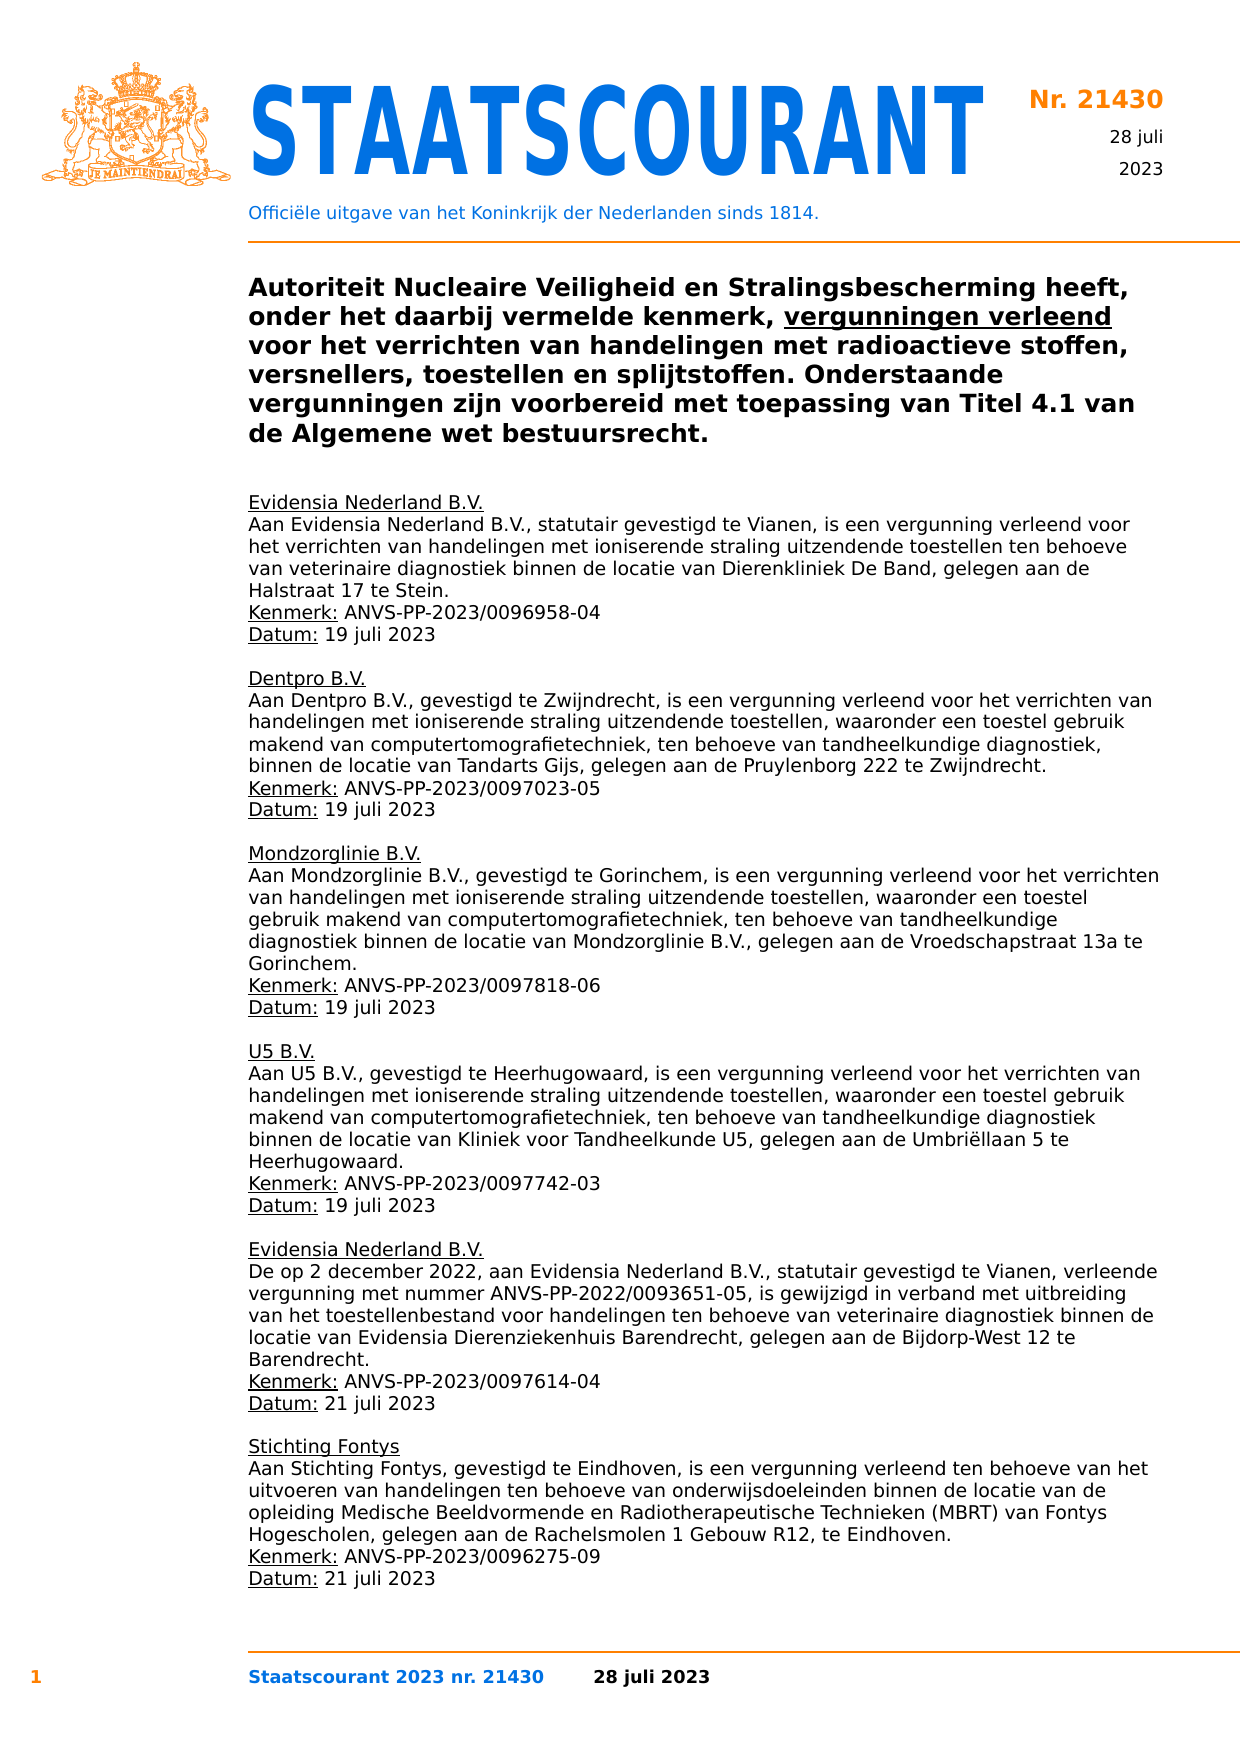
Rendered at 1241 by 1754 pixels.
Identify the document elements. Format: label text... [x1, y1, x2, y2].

text Aan Mondzorglinie B.V., gevestigd te Gorinchem, is een vergunning verleend voor het verrichten van handelingen met ioniserende straling uitzendende toestellen, waaronder een toestel gebruik makend van computertomografietechniek, ten behoeve van tandheelkundige diagnostiek binnen de locatie van Mondzorglinie B.V., gelegen aan de Vroedschapstraat 13a te Gorinchem. [248, 865, 1163, 975]
table_cell 2023 [998, 153, 1240, 203]
subtitle Autoriteit Nucleaire Veiligheid en Stralingsbescherming heeft, onder het daarbij vermelde kenmerk, vergunningen verleend voor het verrichten van handelingen met radioactieve stoffen, versnellers, toestellen en splijtstoffen. Onderstaande vergunningen zijn voorbereid met toepassing van Titel 4.1 van de Algemene wet bestuursrecht. [248, 273, 1163, 448]
text Datum: 21 juli 2023 [248, 1392, 1163, 1414]
text Datum: 19 juli 2023 [248, 799, 1163, 821]
text Kenmerk: ANVS-PP-2023/0097818-06 [248, 975, 1163, 997]
text Aan Evidensia Nederland B.V., statutair gevestigd te Vianen, is een vergunning verleend voor het verrichten van handelingen met ioniserende straling uitzendende toestellen ten behoeve van veterinaire diagnostiek binnen de locatie van Dierenkliniek De Band, gelegen aan de Halstraat 17 te Stein. [248, 514, 1163, 602]
text Evidensia Nederland B.V. [248, 492, 1163, 514]
text Datum: 21 juli 2023 [248, 1568, 1163, 1590]
text Datum: 19 juli 2023 [248, 624, 1163, 646]
text Kenmerk: ANVS-PP-2023/0096275-09 [248, 1546, 1163, 1568]
text Evidensia Nederland B.V. [248, 1239, 1163, 1261]
text Aan Dentpro B.V., gevestigd te Zwijndrecht, is een vergunning verleend voor het verrichten van handelingen met ioniserende straling uitzendende toestellen, waaronder een toestel gebruik makend van computertomografietechniek, ten behoeve van tandheelkundige diagnostiek, binnen de locatie van Tandarts Gijs, gelegen aan de Pruylenborg 222 te Zwijndrecht. [248, 689, 1163, 777]
table_cell 28 juli [998, 121, 1240, 153]
table_cell Officiële uitgave van het Koninkrijk der Nederlanden sinds 1814. [248, 203, 1240, 241]
text Stichting Fontys [248, 1436, 1163, 1458]
text De op 2 december 2022, aan Evidensia Nederland B.V., statutair gevestigd te Vianen, verleende vergunning met nummer ANVS-PP-2022/0093651-05, is gewijzigd in verband met uitbreiding van het toestellenbestand voor handelingen ten behoeve van veterinaire diagnostiek binnen de locatie van Evidensia Dierenziekenhuis Barendrecht, gelegen aan de Bijdorp-West 12 te Barendrecht. [248, 1261, 1163, 1371]
table_header STAATSCOURANT [248, 62, 998, 203]
text Kenmerk: ANVS-PP-2023/0097742-03 [248, 1173, 1163, 1195]
table_header [25, 62, 248, 241]
text U5 B.V. [248, 1041, 1163, 1063]
text Kenmerk: ANVS-PP-2023/0096958-04 [248, 602, 1163, 624]
text Datum: 19 juli 2023 [248, 1195, 1163, 1217]
text Kenmerk: ANVS-PP-2023/0097614-04 [248, 1371, 1163, 1392]
picture [41, 62, 231, 186]
text Aan Stichting Fontys, gevestigd te Eindhoven, is een vergunning verleend ten behoeve van het uitvoeren van handelingen ten behoeve van onderwijsdoeleinden binnen de locatie van de opleiding Medische Beeldvormende en Radiotherapeutische Technieken (MBRT) van Fontys Hogescholen, gelegen aan de Rachelsmolen 1 Gebouw R12, te Eindhoven. [248, 1458, 1163, 1546]
table_header Nr. 21430 [998, 62, 1240, 121]
text Kenmerk: ANVS-PP-2023/0097023-05 [248, 777, 1163, 799]
text Mondzorglinie B.V. [248, 843, 1163, 865]
text Aan U5 B.V., gevestigd te Heerhugowaard, is een vergunning verleend voor het verrichten van handelingen met ioniserende straling uitzendende toestellen, waaronder een toestel gebruik makend van computertomografietechniek, ten behoeve van tandheelkundige diagnostiek binnen de locatie van Kliniek voor Tandheelkunde U5, gelegen aan de Umbriëllaan 5 te Heerhugowaard. [248, 1063, 1163, 1173]
text Dentpro B.V. [248, 667, 1163, 689]
text Datum: 19 juli 2023 [248, 997, 1163, 1019]
